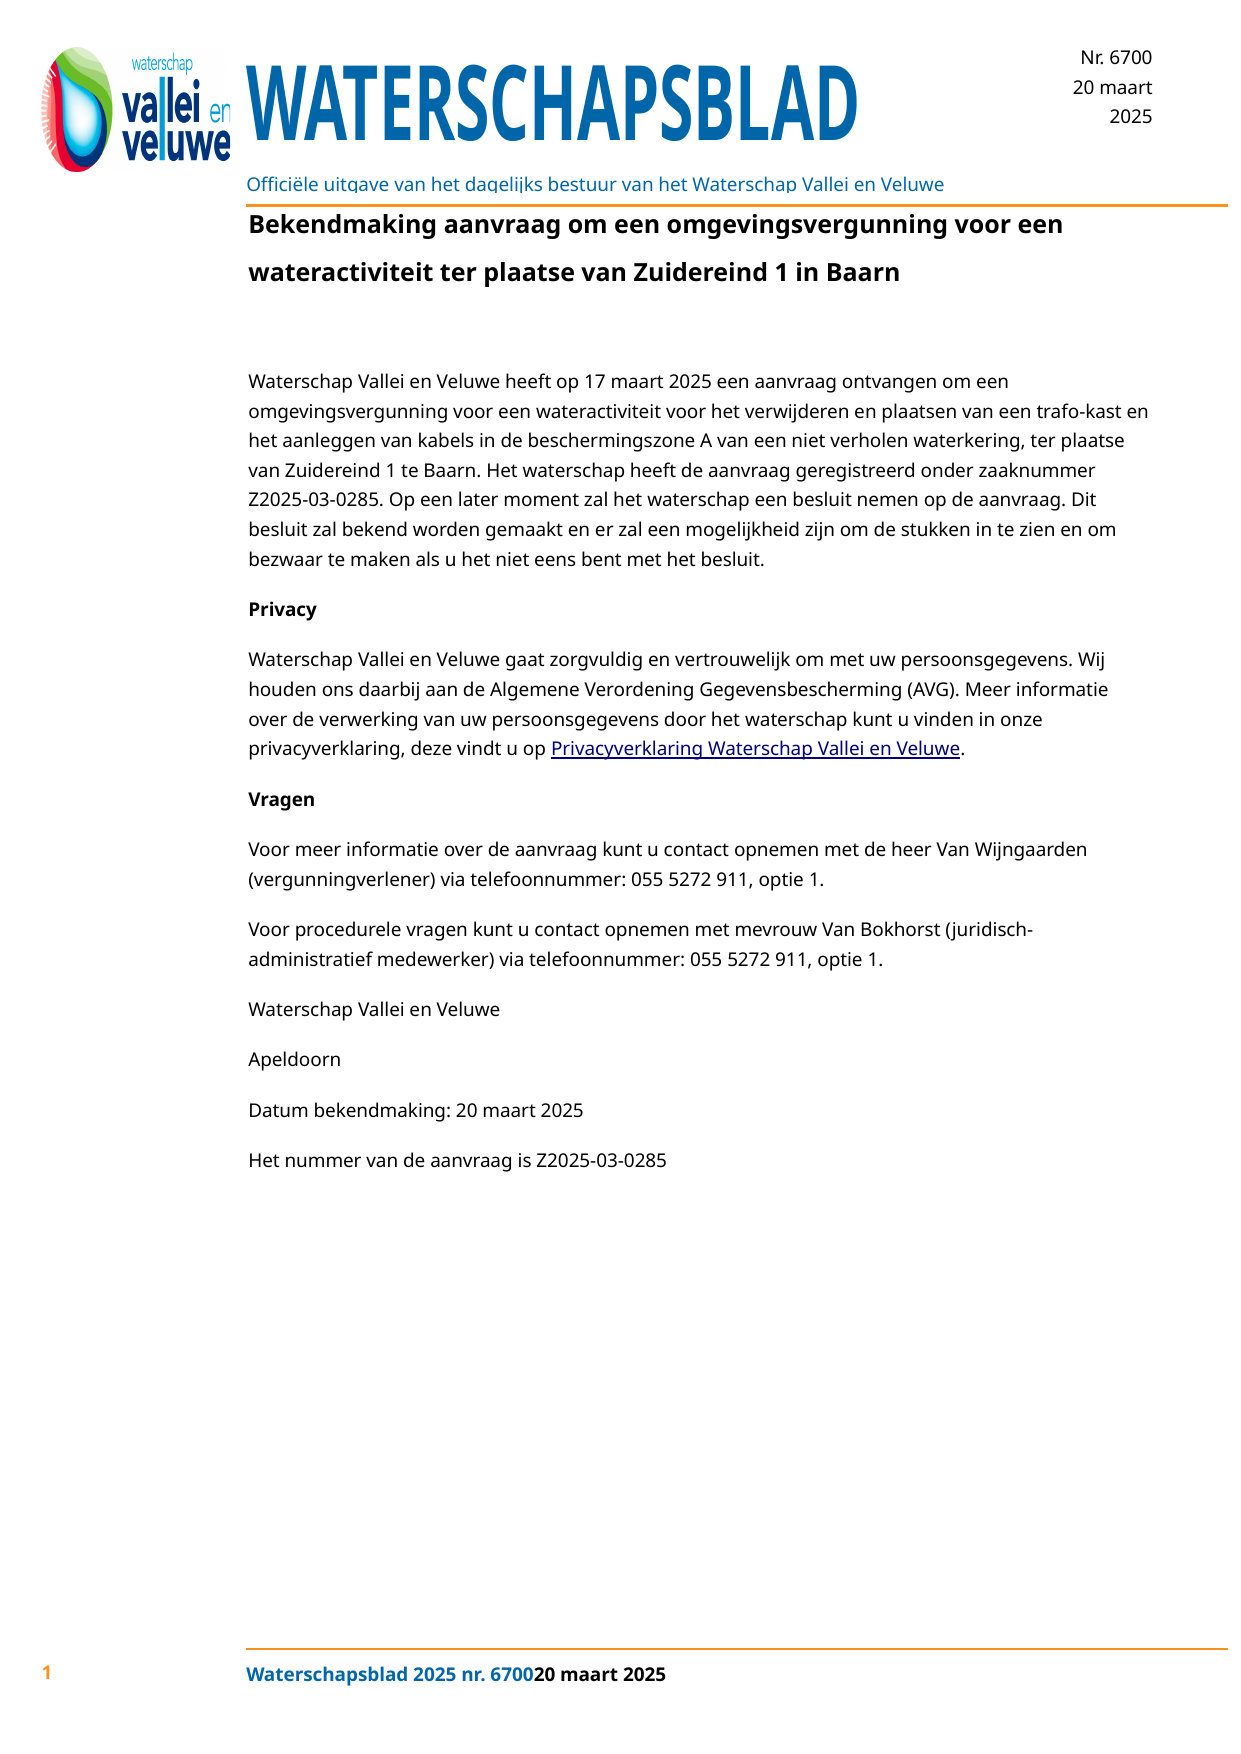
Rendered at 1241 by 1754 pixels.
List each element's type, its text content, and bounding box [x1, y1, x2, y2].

text Voor meer informatie over de aanvraag kunt u contact opnemen met de heer Van Wijngaarden (vergunningverlener) via telefoonnummer: 055 5272 911, optie 1. [248, 836, 1152, 892]
text Datum bekendmaking: 20 maart 2025 [248, 1097, 1152, 1123]
text Bekendmaking aanvraag om een omgevingsvergunning voor een wateractiviteit ter plaatse van Zuidereind 1 in Baarn [248, 207, 1152, 288]
picture [41, 47, 231, 172]
text Waterschap Vallei en Veluwe heeft op 17 maart 2025 een aanvraag ontvangen om een omgevingsvergunning voor een wateractiviteit voor het verwijderen en plaatsen van een trafo-kast en het aanleggen van kabels in de beschermingszone A van een niet verholen waterkering, ter plaatse van Zuidereind 1 te Baarn. Het waterschap heeft de aanvraag geregistreerd onder zaaknummer Z2025-03-0285. Op een later moment zal het waterschap een besluit nemen op de aanvraag. Dit besluit zal bekend worden gemaakt en er zal een mogelijkheid zijn om de stukken in te zien en om bezwaar te maken als u het niet eens bent met het besluit. [248, 368, 1152, 572]
text Privacy [248, 596, 1152, 622]
text Voor procedurele vragen kunt u contact opnemen met mevrouw Van Bokhorst (juridisch-administratief medewerker) via telefoonnummer: 055 5272 911, optie 1. [248, 916, 1152, 972]
text Waterschap Vallei en Veluwe [248, 996, 1152, 1022]
text Apeldoorn [248, 1047, 1152, 1072]
text Waterschap Vallei en Veluwe gaat zorgvuldig en vertrouwelijk om met uw persoonsgegevens. Wij houden ons daarbij aan de Algemene Verordening Gegevensbescherming (AVG). Meer informatie over de verwerking van uw persoonsgegevens door het waterschap kunt u vinden in onze privacyverklaring, deze vindt u op Privacyverklaring Waterschap Vallei en Veluwe. [248, 647, 1152, 761]
text Het nummer van de aanvraag is Z2025-03-0285 [248, 1147, 1152, 1173]
text Vragen [248, 786, 1152, 812]
